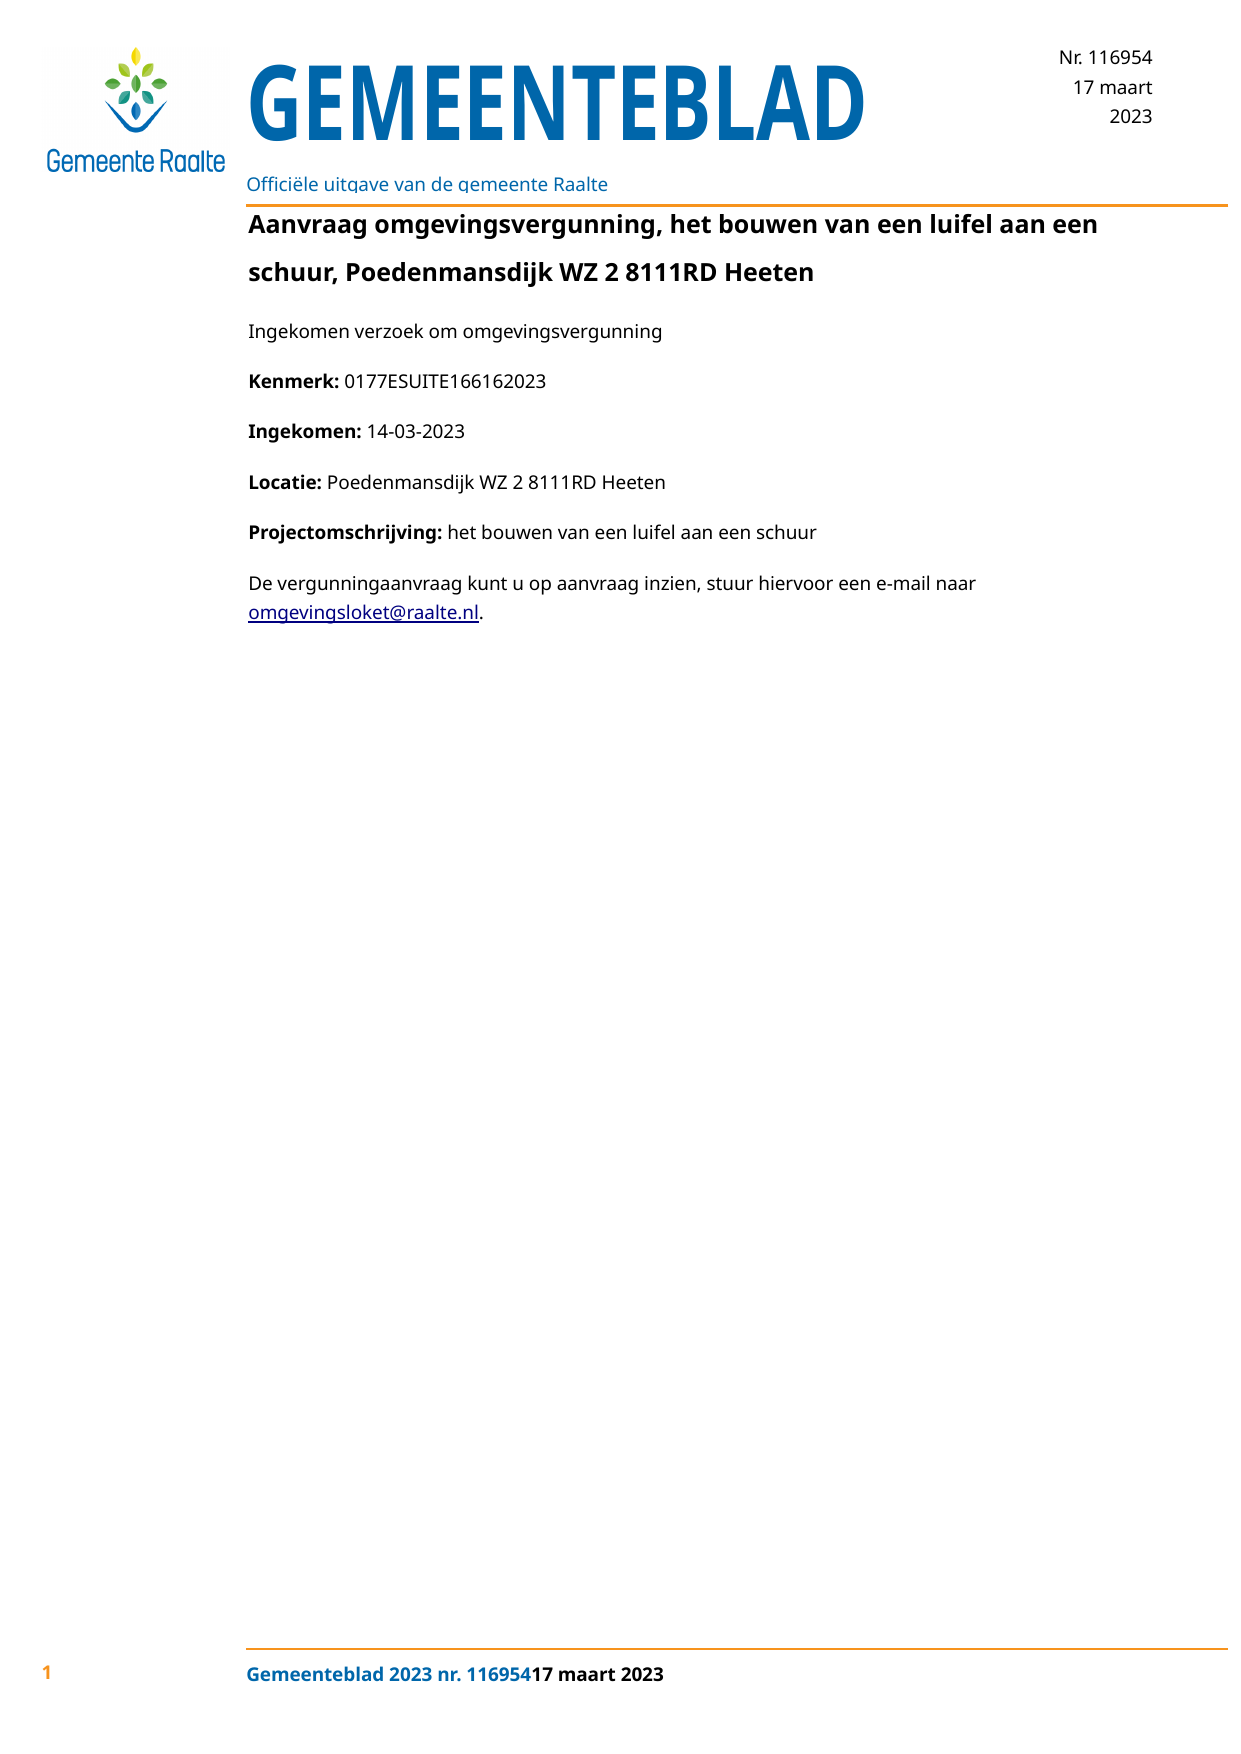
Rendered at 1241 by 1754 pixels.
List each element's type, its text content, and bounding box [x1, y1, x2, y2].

text Projectomschrijving: het bouwen van een luifel aan een schuur [248, 519, 1152, 545]
text Kenmerk: 0177ESUITE166162023 [248, 368, 1152, 394]
text Ingekomen verzoek om omgevingsvergunning [248, 318, 1152, 344]
text Ingekomen: 14-03-2023 [248, 419, 1152, 444]
text Locatie: Poedenmansdijk WZ 2 8111RD Heeten [248, 469, 1152, 495]
text Aanvraag omgevingsvergunning, het bouwen van een luifel aan een schuur, Poedenmansdijk WZ 2 8111RD Heeten [248, 207, 1152, 288]
picture [41, 47, 231, 172]
text De vergunningaanvraag kunt u op aanvraag inzien, stuur hiervoor een e-mail naar omgevingsloket@raalte.nl. [248, 570, 1152, 625]
